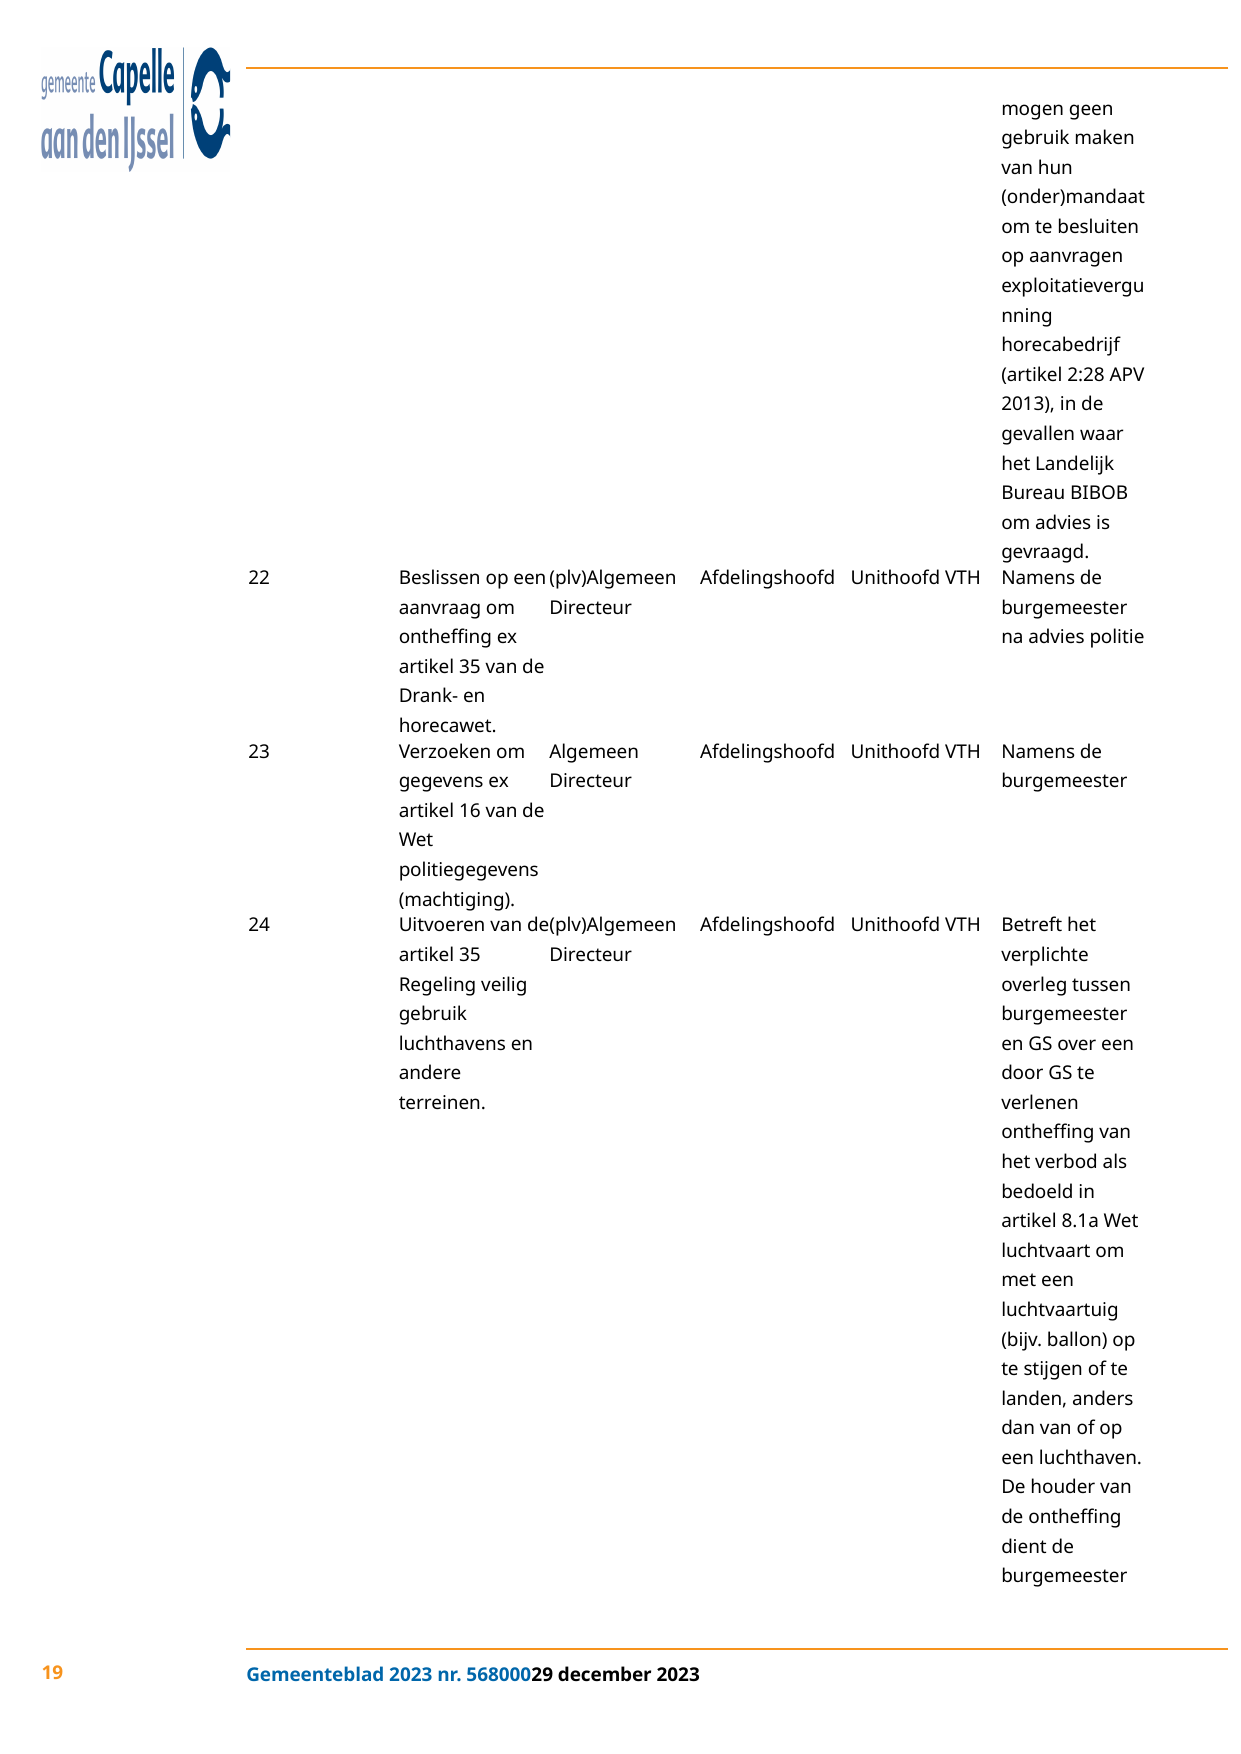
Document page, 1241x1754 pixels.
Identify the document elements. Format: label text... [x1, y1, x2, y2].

table_cell [399, 95, 549, 564]
table_cell [248, 95, 398, 564]
table_cell [700, 95, 850, 564]
table_cell Unithoofd VTH [850, 564, 1001, 738]
table_cell Namens de burgemeester na advies politie [1001, 564, 1152, 738]
table_cell Verzoeken om gegevens ex artikel 16 van de Wet politiegegevens (machtiging). [399, 738, 549, 912]
table_cell Afdelingshoofd [700, 738, 850, 912]
table_cell Afdelingshoofd [700, 564, 850, 738]
table_cell Unithoofd VTH [850, 738, 1001, 912]
table_cell Betreft het verplichte overleg tussen burgemeester en GS over een door GS te verlenen ontheffing van het verbod als bedoeld in artikel 8.1a Wet luchtvaart om met een luchtvaartuig (bijv. ballon) op te stijgen of te landen, anders dan van of op een luchthaven. De houder van de ontheffing dient de burgemeester [1001, 912, 1152, 1588]
table_cell [850, 95, 1001, 564]
table_cell 22 [248, 564, 398, 738]
table_cell 24 [248, 912, 398, 1588]
table_cell Uitvoeren van de artikel 35 Regeling veilig gebruik luchthavens en andere terreinen. [399, 912, 549, 1588]
table_cell Algemeen Directeur [549, 738, 700, 912]
table_cell (plv)Algemeen Directeur [549, 564, 700, 738]
picture [41, 47, 231, 172]
table_cell Namens de burgemeester [1001, 738, 1152, 912]
table_cell 23 [248, 738, 398, 912]
table_cell Beslissen op een aanvraag om ontheffing ex artikel 35 van de Drank- en horecawet. [399, 564, 549, 738]
table_cell Unithoofd VTH [850, 912, 1001, 1588]
table_cell mogen geen gebruik maken van hun (onder)mandaat om te besluiten op aanvragen exploitatievergunning horecabedrijf (artikel 2:28 APV 2013), in de gevallen waar het Landelijk Bureau BIBOB om advies is gevraagd. [1001, 95, 1152, 564]
table_cell [549, 95, 700, 564]
table_cell (plv)Algemeen Directeur [549, 912, 700, 1588]
table_cell Afdelingshoofd [700, 912, 850, 1588]
